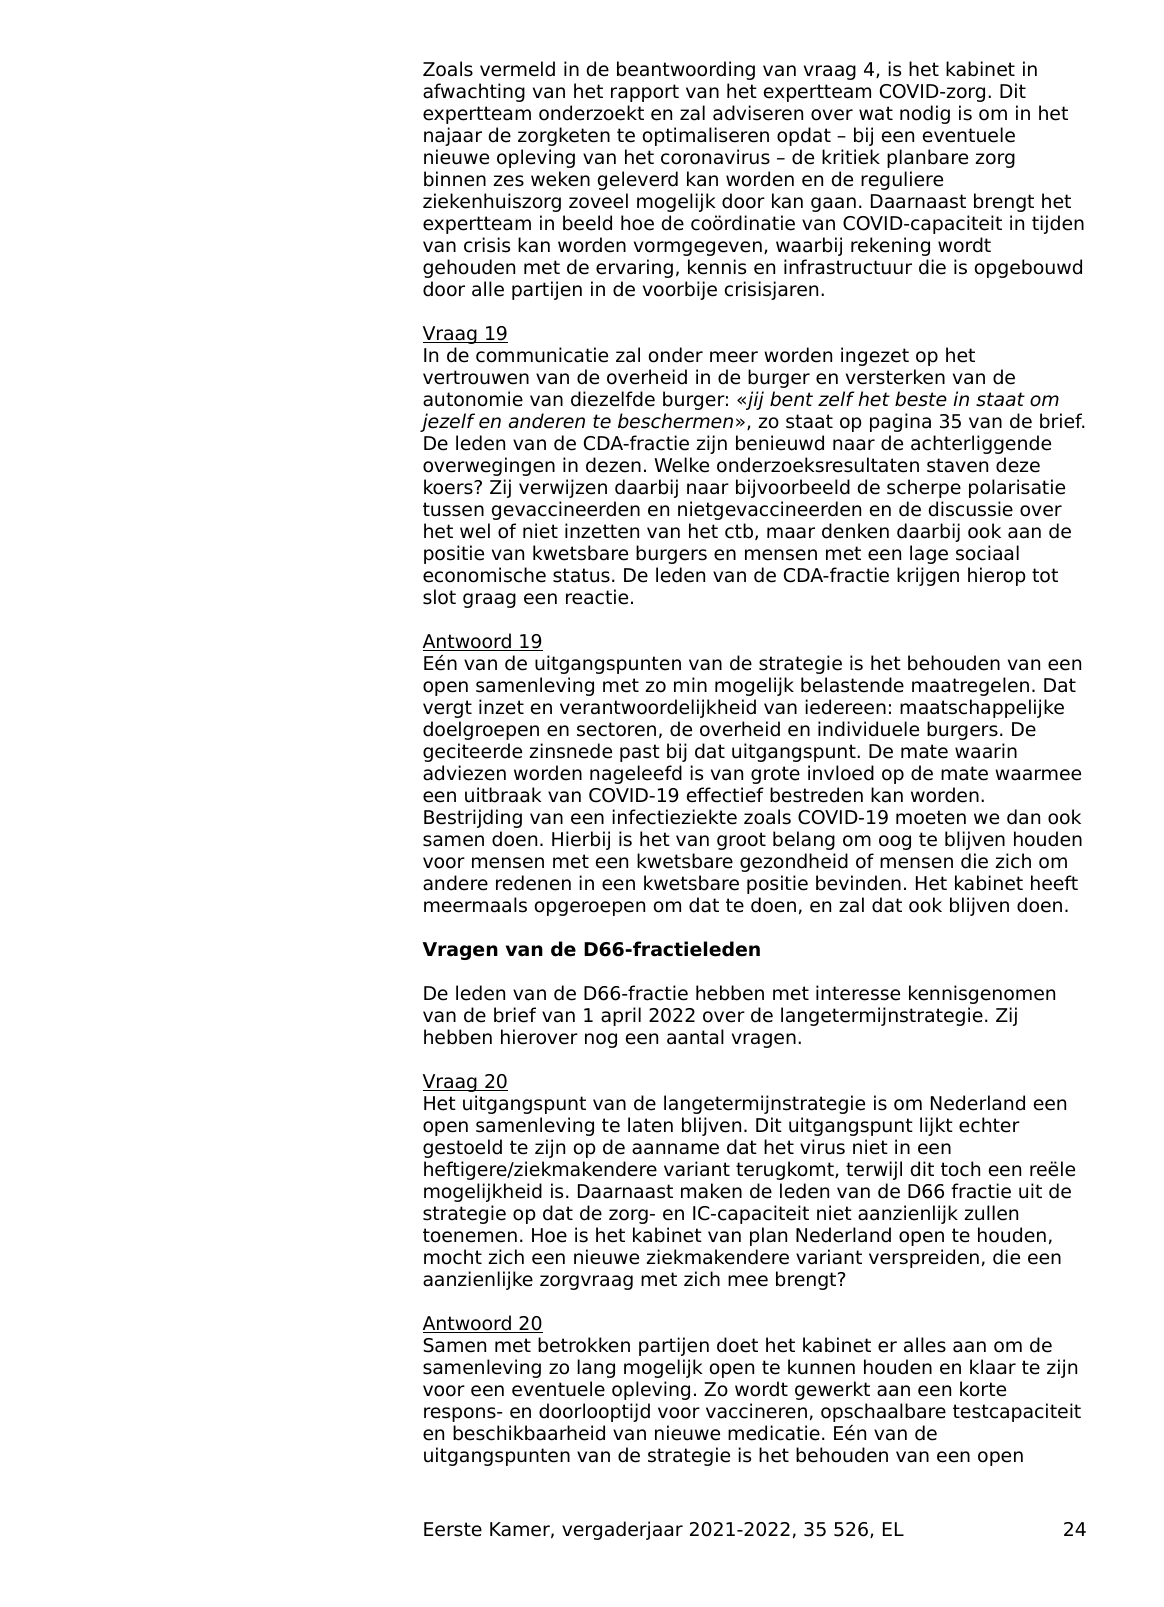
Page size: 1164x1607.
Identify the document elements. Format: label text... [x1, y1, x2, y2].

text Samen met betrokken partijen doet het kabinet er alles aan om de samenleving zo lang mogelijk open te kunnen houden en klaar te zijn voor een eventuele opleving. Zo wordt gewerkt aan een korte respons- en doorlooptijd voor vaccineren, opschaalbare testcapaciteit en beschikbaarheid van nieuwe medicatie. Eén van de uitgangspunten van de strategie is het behouden van een open [422, 1335, 1087, 1467]
text Zoals vermeld in de beantwoording van vraag 4, is het kabinet in afwachting van het rapport van het expertteam COVID-zorg. Dit expertteam onderzoekt en zal adviseren over wat nodig is om in het najaar de zorgketen te optimaliseren opdat – bij een eventuele nieuwe opleving van het coronavirus – de kritiek planbare zorg binnen zes weken geleverd kan worden en de reguliere ziekenhuiszorg zoveel mogelijk door kan gaan. Daarnaast brengt het expertteam in beeld hoe de coördinatie van COVID-capaciteit in tijden van crisis kan worden vormgegeven, waarbij rekening wordt gehouden met de ervaring, kennis en infrastructuur die is opgebouwd door alle partijen in de voorbije crisisjaren. [422, 59, 1087, 301]
text Vraag 19 [422, 323, 1087, 345]
text Antwoord 20 [422, 1313, 1087, 1335]
text Antwoord 19 [422, 631, 1087, 653]
subtitle Vragen van de D66-fractieleden [422, 939, 1087, 961]
text Eén van de uitgangspunten van de strategie is het behouden van een open samenleving met zo min mogelijk belastende maatregelen. Dat vergt inzet en verantwoordelijkheid van iedereen: maatschappelijke doelgroepen en sectoren, de overheid en individuele burgers. De geciteerde zinsnede past bij dat uitgangspunt. De mate waarin adviezen worden nageleefd is van grote invloed op de mate waarmee een uitbraak van COVID-19 effectief bestreden kan worden. Bestrijding van een infectieziekte zoals COVID-19 moeten we dan ook samen doen. Hierbij is het van groot belang om oog te blijven houden voor mensen met een kwetsbare gezondheid of mensen die zich om andere redenen in een kwetsbare positie bevinden. Het kabinet heeft meermaals opgeroepen om dat te doen, en zal dat ook blijven doen. [422, 653, 1087, 917]
text Vraag 20 [422, 1071, 1087, 1093]
text De leden van de D66-fractie hebben met interesse kennisgenomen van de brief van 1 april 2022 over de langetermijnstrategie. Zij hebben hierover nog een aantal vragen. [422, 983, 1087, 1049]
text Het uitgangspunt van de langetermijnstrategie is om Nederland een open samenleving te laten blijven. Dit uitgangspunt lijkt echter gestoeld te zijn op de aanname dat het virus niet in een heftigere/ziekmakendere variant terugkomt, terwijl dit toch een reële mogelijkheid is. Daarnaast maken de leden van de D66 fractie uit de strategie op dat de zorg- en IC-capaciteit niet aanzienlijk zullen toenemen. Hoe is het kabinet van plan Nederland open te houden, mocht zich een nieuwe ziekmakendere variant verspreiden, die een aanzienlijke zorgvraag met zich mee brengt? [422, 1093, 1087, 1291]
text In de communicatie zal onder meer worden ingezet op het vertrouwen van de overheid in de burger en versterken van de autonomie van diezelfde burger: «jij bent zelf het beste in staat om jezelf en anderen te beschermen», zo staat op pagina 35 van de brief. De leden van de CDA-fractie zijn benieuwd naar de achterliggende overwegingen in dezen. Welke onderzoeksresultaten staven deze koers? Zij verwijzen daarbij naar bijvoorbeeld de scherpe polarisatie tussen gevaccineerden en nietgevaccineerden en de discussie over het wel of niet inzetten van het ctb, maar denken daarbij ook aan de positie van kwetsbare burgers en mensen met een lage sociaal economische status. De leden van de CDA-fractie krijgen hierop tot slot graag een reactie. [422, 345, 1087, 609]
